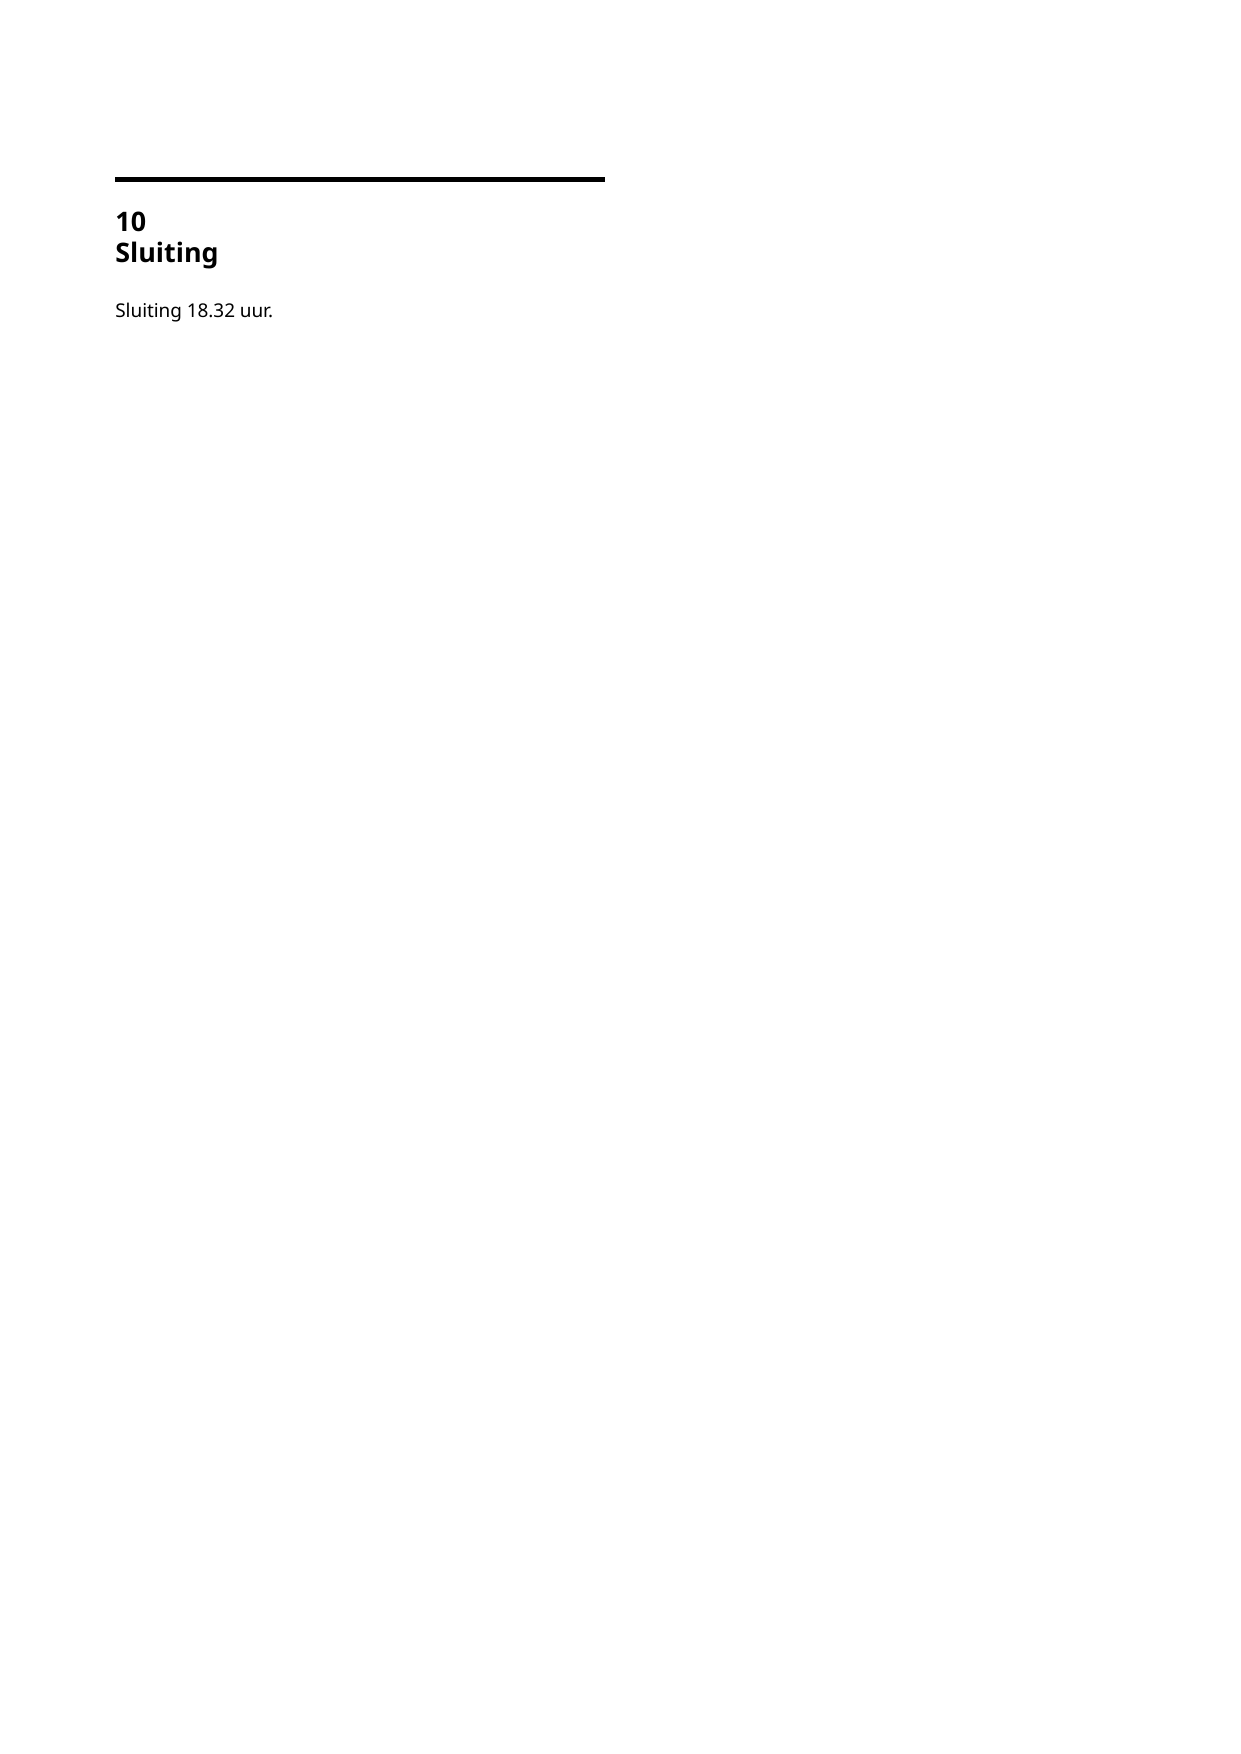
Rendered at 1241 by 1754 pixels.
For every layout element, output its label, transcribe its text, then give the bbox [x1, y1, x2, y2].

text 10 [115, 203, 605, 239]
text Sluiting [115, 239, 605, 283]
text Sluiting 18.32 uur. [115, 302, 605, 322]
